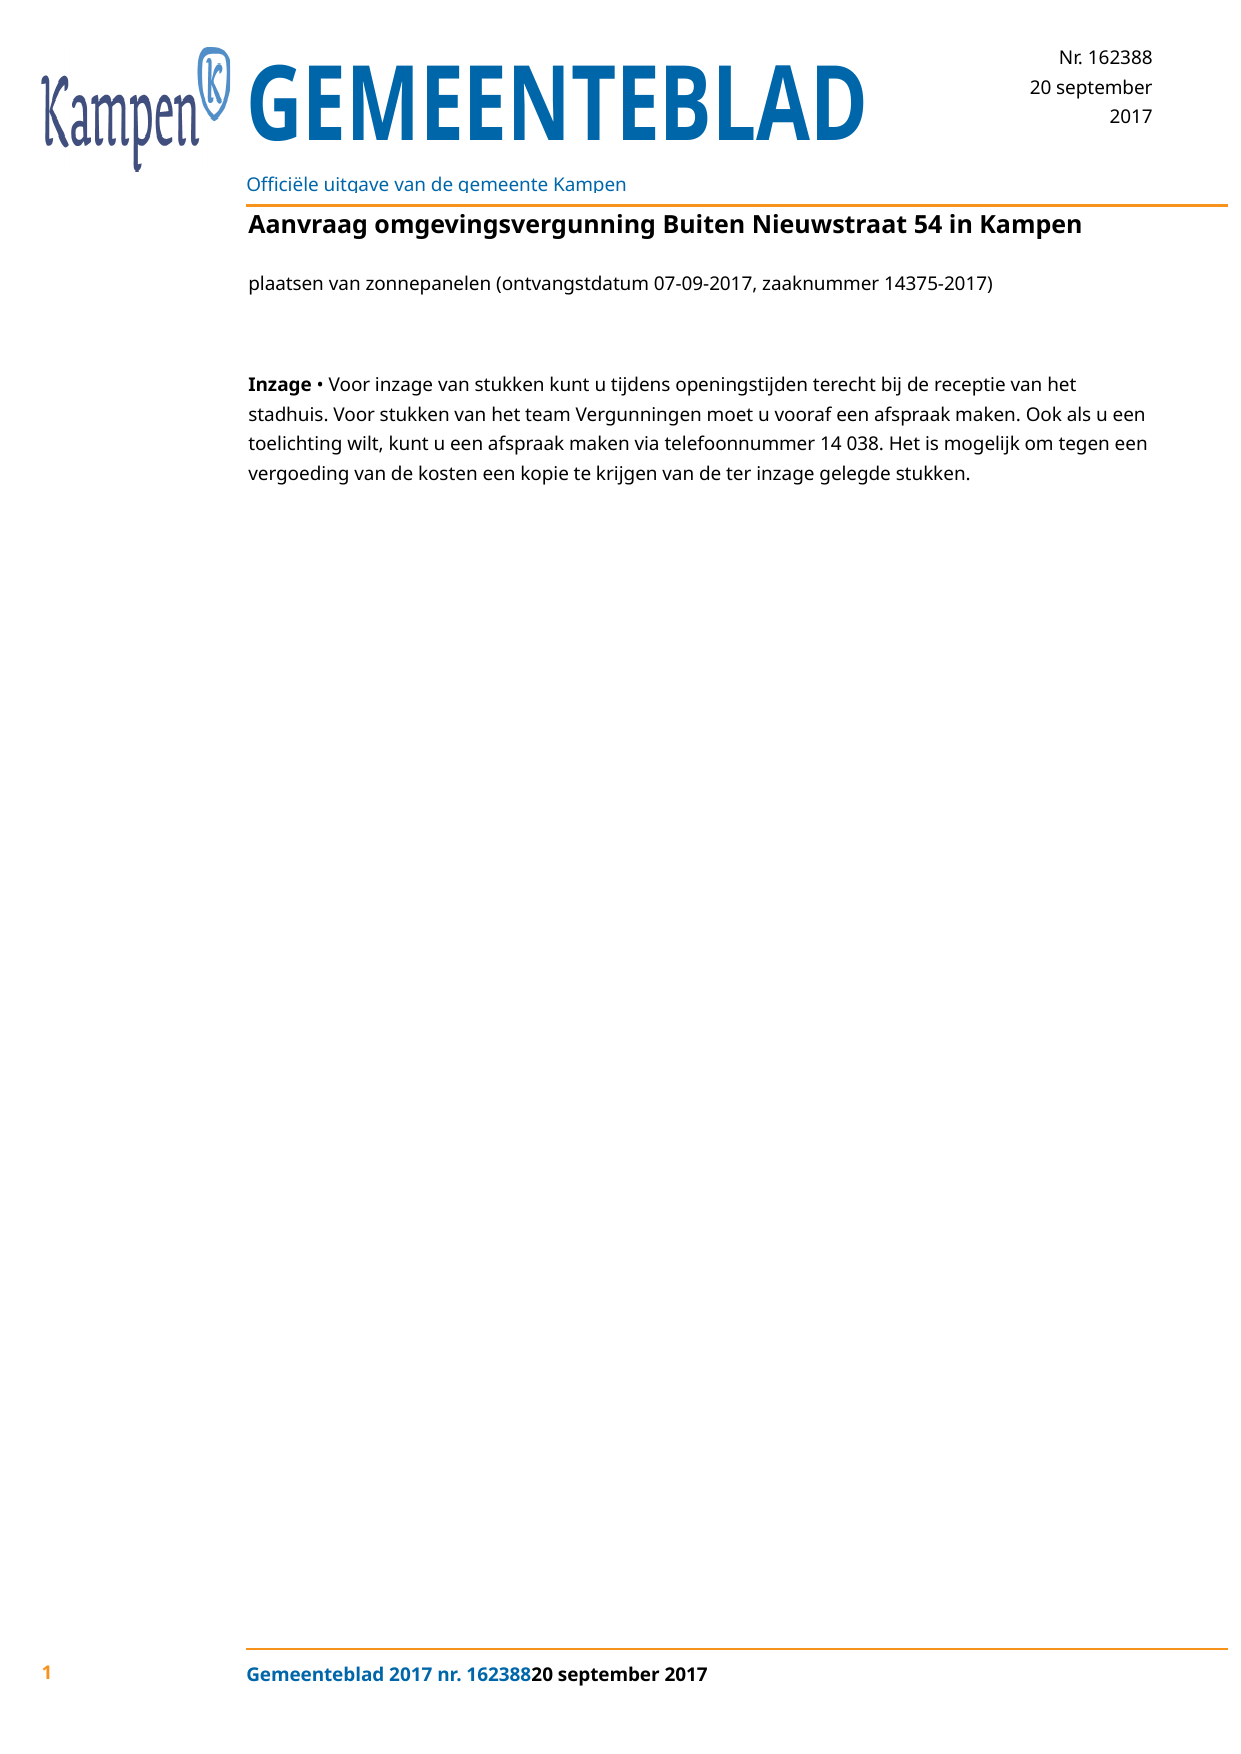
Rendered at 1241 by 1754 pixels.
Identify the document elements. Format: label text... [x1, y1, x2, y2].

text Inzage • Voor inzage van stukken kunt u tijdens openingstijden terecht bij de receptie van het stadhuis. Voor stukken van het team Vergunningen moet u vooraf een afspraak maken. Ook als u een toelichting wilt, kunt u een afspraak maken via telefoonnummer 14 038. Het is mogelijk om tegen een vergoeding van de kosten een kopie te krijgen van de ter inzage gelegde stukken. [248, 371, 1152, 486]
text plaatsen van zonnepanelen (ontvangstdatum 07-09-2017, zaaknummer 14375-2017) [248, 270, 1152, 296]
text Aanvraag omgevingsvergunning Buiten Nieuwstraat 54 in Kampen [248, 207, 1152, 241]
picture [41, 47, 231, 172]
